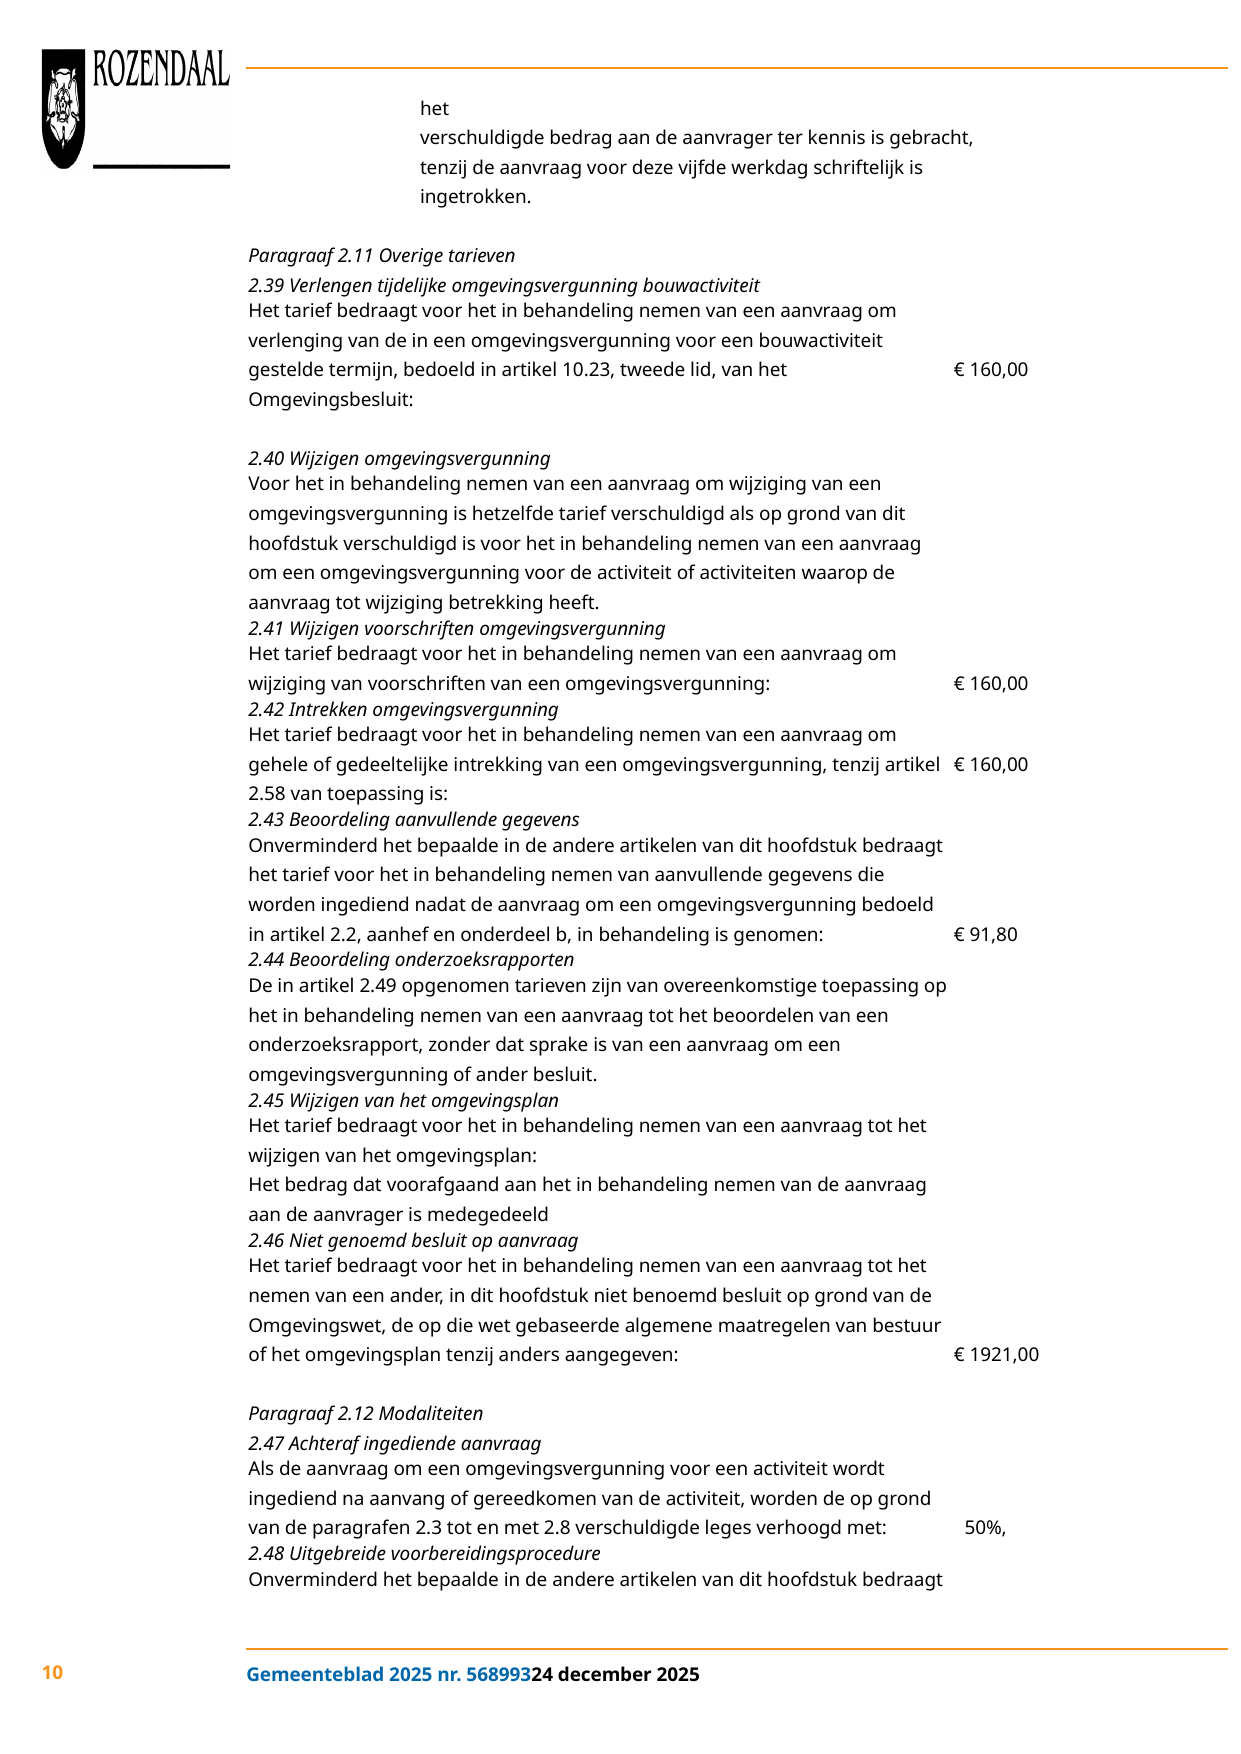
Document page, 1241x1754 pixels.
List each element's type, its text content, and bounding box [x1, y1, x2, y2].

table_cell het verschuldigde bedrag aan de aanvrager ter kennis is gebracht, tenzij de aanvraag voor deze vijfde werkdag schriftelijk is ingetrokken. [420, 95, 980, 209]
table_cell € 160,00 [954, 640, 1152, 696]
table_cell 2.42 Intrekken omgevingsvergunning [248, 696, 954, 721]
table_cell 2.41 Wijzigen voorschriften omgevingsvergunning [248, 615, 954, 640]
table_header 2.40 Wijzigen omgevingsvergunning [248, 445, 954, 471]
table_cell [954, 1227, 1152, 1253]
table_header [964, 1430, 1152, 1455]
table_cell Het tarief bedraagt voor het in behandeling nemen van een aanvraag om wijziging van voorschriften van een omgevingsvergunning: [248, 640, 954, 696]
table_cell [954, 615, 1152, 640]
table_cell [954, 1113, 1152, 1227]
table_cell 2.48 Uitgebreide voorbereidingsprocedure [248, 1540, 964, 1566]
picture [41, 47, 231, 172]
table_cell 50%, [964, 1455, 1152, 1540]
table_cell [980, 95, 1152, 209]
table_cell [248, 95, 420, 209]
table_cell Het tarief bedraagt voor het in behandeling nemen van een aanvraag tot het wijzigen van het omgevingsplan: Het bedrag dat voorafgaand aan het in behandeling nemen van de aanvraag aan de aanvrager is medegedeeld [248, 1113, 954, 1227]
table_cell € 91,80 [954, 832, 1152, 947]
table_cell 2.44 Beoordeling onderzoeksrapporten [248, 947, 954, 972]
table_cell Het tarief bedraagt voor het in behandeling nemen van een aanvraag tot het nemen van een ander, in dit hoofdstuk niet benoemd besluit op grond van de Omgevingswet, de op die wet gebaseerde algemene maatregelen van bestuur of het omgevingsplan tenzij anders aangegeven: [248, 1253, 954, 1367]
table_cell € 160,00 [954, 721, 1152, 806]
table_cell [954, 471, 1152, 615]
table_cell € 1921,00 [954, 1253, 1152, 1367]
table_cell 2.45 Wijzigen van het omgevingsplan [248, 1087, 954, 1112]
table_cell Het tarief bedraagt voor het in behandeling nemen van een aanvraag om gehele of gedeeltelijke intrekking van een omgevingsvergunning, tenzij artikel 2.58 van toepassing is: [248, 721, 954, 806]
table_cell De in artikel 2.49 opgenomen tarieven zijn van overeenkomstige toepassing op het in behandeling nemen van een aanvraag tot het beoordelen van een onderzoeksrapport, zonder dat sprake is van een aanvraag om een omgevingsvergunning of ander besluit. [248, 972, 954, 1087]
table_cell Onverminderd het bepaalde in de andere artikelen van dit hoofdstuk bedraagt het tarief voor het in behandeling nemen van aanvullende gegevens die worden ingediend nadat de aanvraag om een omgevingsvergunning bedoeld in artikel 2.2, aanhef en onderdeel b, in behandeling is genomen: [248, 832, 954, 947]
table_header 2.39 Verlengen tijdelijke omgevingsvergunning bouwactiviteit [248, 272, 954, 297]
table_cell [964, 1540, 1152, 1566]
table_header [954, 445, 1152, 471]
table_cell [964, 1566, 1152, 1592]
table_cell [954, 806, 1152, 832]
table_cell € 160,00 [954, 298, 1152, 412]
table_cell Voor het in behandeling nemen van een aanvraag om wijziging van een omgevingsvergunning is hetzelfde tarief verschuldigd als op grond van dit hoofdstuk verschuldigd is voor het in behandeling nemen van een aanvraag om een omgevingsvergunning voor de activiteit of activiteiten waarop de aanvraag tot wijziging betrekking heeft. [248, 471, 954, 615]
table_cell [954, 1087, 1152, 1112]
table_cell Onverminderd het bepaalde in de andere artikelen van dit hoofdstuk bedraagt [248, 1566, 964, 1592]
text Paragraaf 2.12 Modaliteiten [248, 1400, 1152, 1426]
table_cell [954, 947, 1152, 972]
table_cell [954, 972, 1152, 1087]
table_cell 2.46 Niet genoemd besluit op aanvraag [248, 1227, 954, 1253]
table_cell 2.43 Beoordeling aanvullende gegevens [248, 806, 954, 832]
table_cell Als de aanvraag om een omgevingsvergunning voor een activiteit wordt ingediend na aanvang of gereedkomen van de activiteit, worden de op grond van de paragrafen 2.3 tot en met 2.8 verschuldigde leges verhoogd met: [248, 1455, 964, 1540]
table_header [954, 272, 1152, 297]
table_header 2.47 Achteraf ingediende aanvraag [248, 1430, 964, 1455]
table_cell Het tarief bedraagt voor het in behandeling nemen van een aanvraag om verlenging van de in een omgevingsvergunning voor een bouwactiviteit gestelde termijn, bedoeld in artikel 10.23, tweede lid, van het Omgevingsbesluit: [248, 298, 954, 412]
table_cell [954, 696, 1152, 721]
text Paragraaf 2.11 Overige tarieven [248, 242, 1152, 268]
